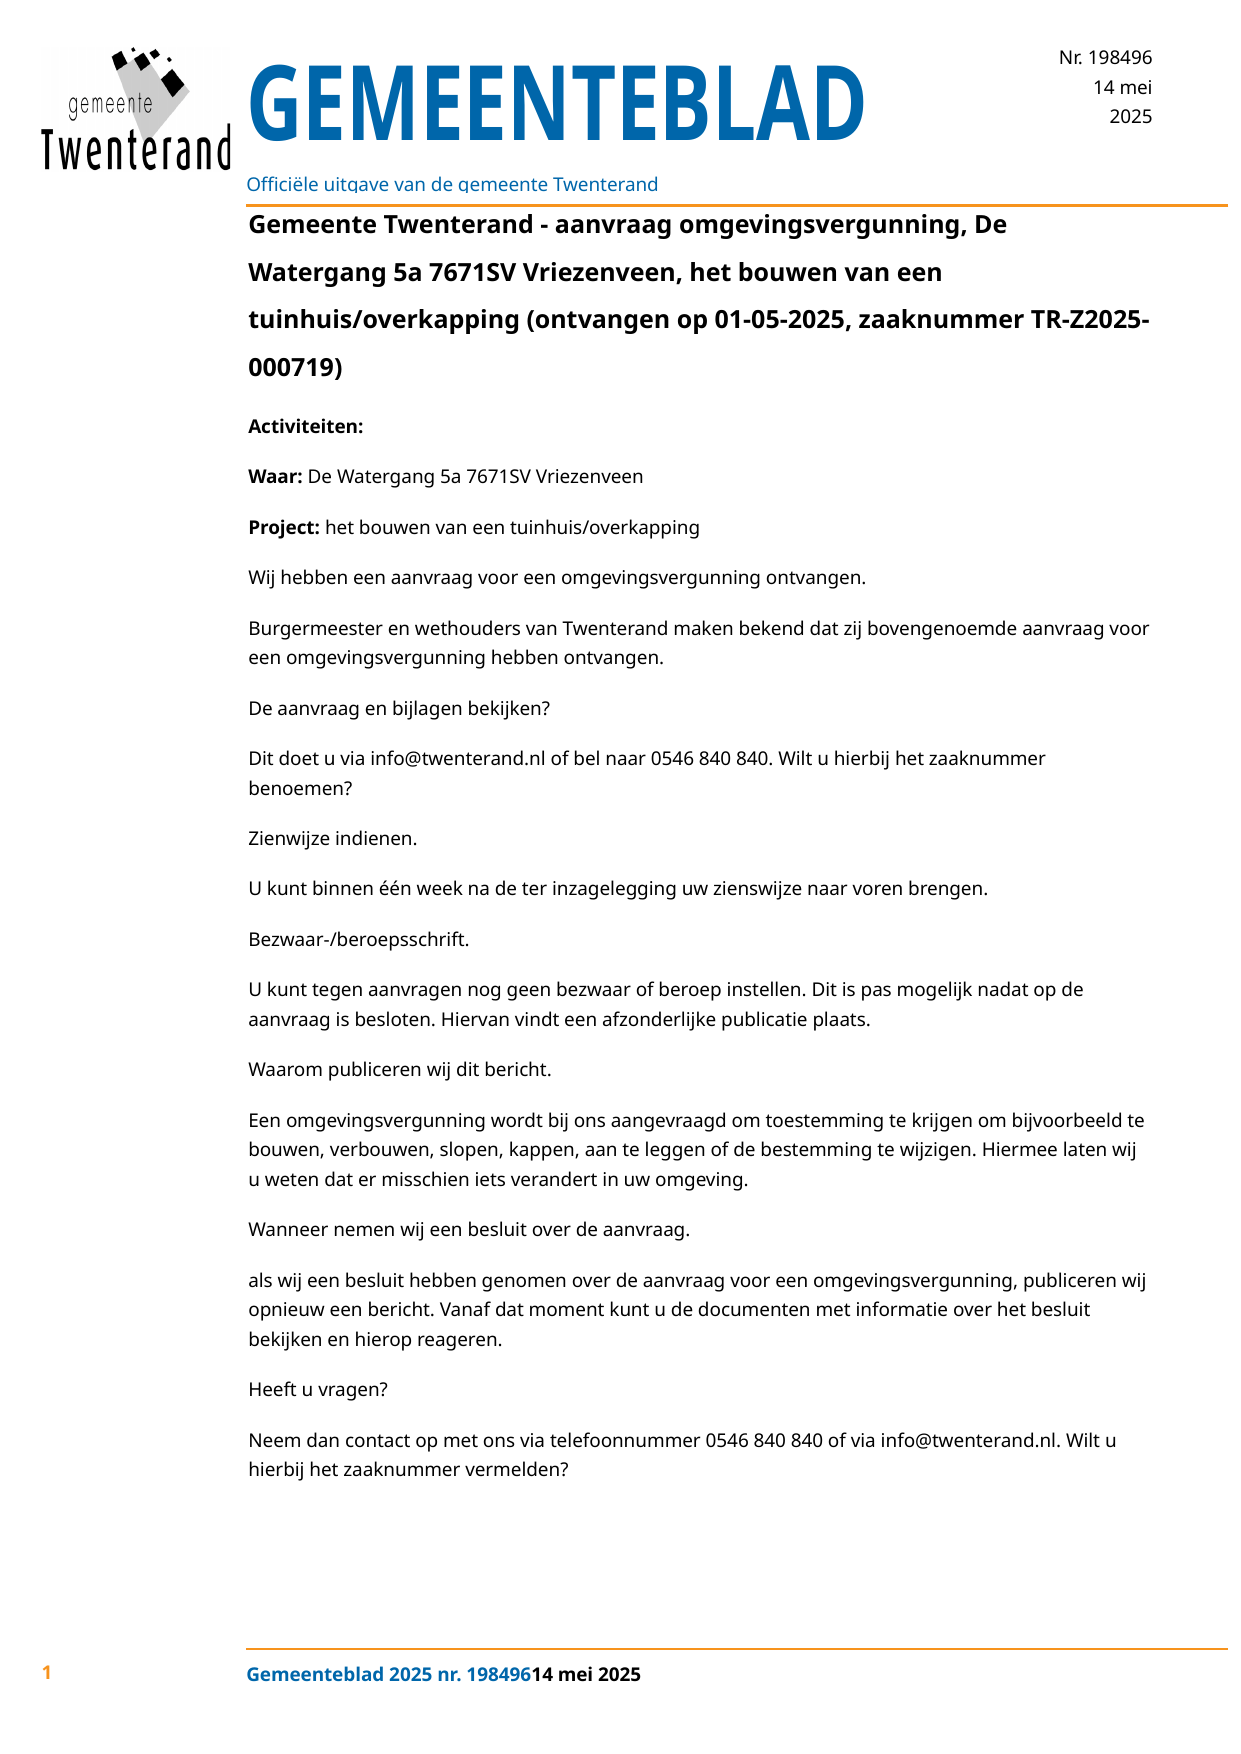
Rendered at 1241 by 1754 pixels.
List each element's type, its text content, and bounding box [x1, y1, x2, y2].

text Heeft u vragen? [248, 1376, 1152, 1402]
text Zienwijze indienen. [248, 825, 1152, 851]
picture [41, 47, 231, 172]
text Burgermeester en wethouders van Twenterand maken bekend dat zij bovengenoemde aanvraag voor een omgevingsvergunning hebben ontvangen. [248, 615, 1152, 670]
text Bezwaar-/beroepsschrift. [248, 926, 1152, 952]
text Activiteiten: [248, 413, 1152, 439]
text U kunt binnen één week na de ter inzagelegging uw zienswijze naar voren brengen. [248, 876, 1152, 901]
text Een omgevingsvergunning wordt bij ons aangevraagd om toestemming te krijgen om bijvoorbeeld te bouwen, verbouwen, slopen, kappen, aan te leggen of de bestemming te wijzigen. Hiermee laten wij u weten dat er misschien iets verandert in uw omgeving. [248, 1107, 1152, 1192]
text Waar: De Watergang 5a 7671SV Vriezenveen [248, 463, 1152, 489]
text Waarom publiceren wij dit bericht. [248, 1056, 1152, 1082]
text als wij een besluit hebben genomen over de aanvraag voor een omgevingsvergunning, publiceren wij opnieuw een bericht. Vanaf dat moment kunt u de documenten met informatie over het besluit bekijken en hierop reageren. [248, 1267, 1152, 1352]
text Project: het bouwen van een tuinhuis/overkapping [248, 514, 1152, 540]
text Wij hebben een aanvraag voor een omgevingsvergunning ontvangen. [248, 564, 1152, 590]
text U kunt tegen aanvragen nog geen bezwaar of beroep instellen. Dit is pas mogelijk nadat op de aanvraag is besloten. Hiervan vindt een afzonderlijke publicatie plaats. [248, 976, 1152, 1032]
text Gemeente Twenterand - aanvraag omgevingsvergunning, De Watergang 5a 7671SV Vriezenveen, het bouwen van een tuinhuis/overkapping (ontvangen op 01-05-2025, zaaknummer TR-Z2025-000719) [248, 207, 1152, 384]
text Dit doet u via info@twenterand.nl of bel naar 0546 840 840. Wilt u hierbij het zaaknummer benoemen? [248, 745, 1152, 801]
text Wanneer nemen wij een besluit over de aanvraag. [248, 1216, 1152, 1242]
text De aanvraag en bijlagen bekijken? [248, 695, 1152, 721]
text Neem dan contact op met ons via telefoonnummer 0546 840 840 of via info@twenterand.nl. Wilt u hierbij het zaaknummer vermelden? [248, 1427, 1152, 1482]
